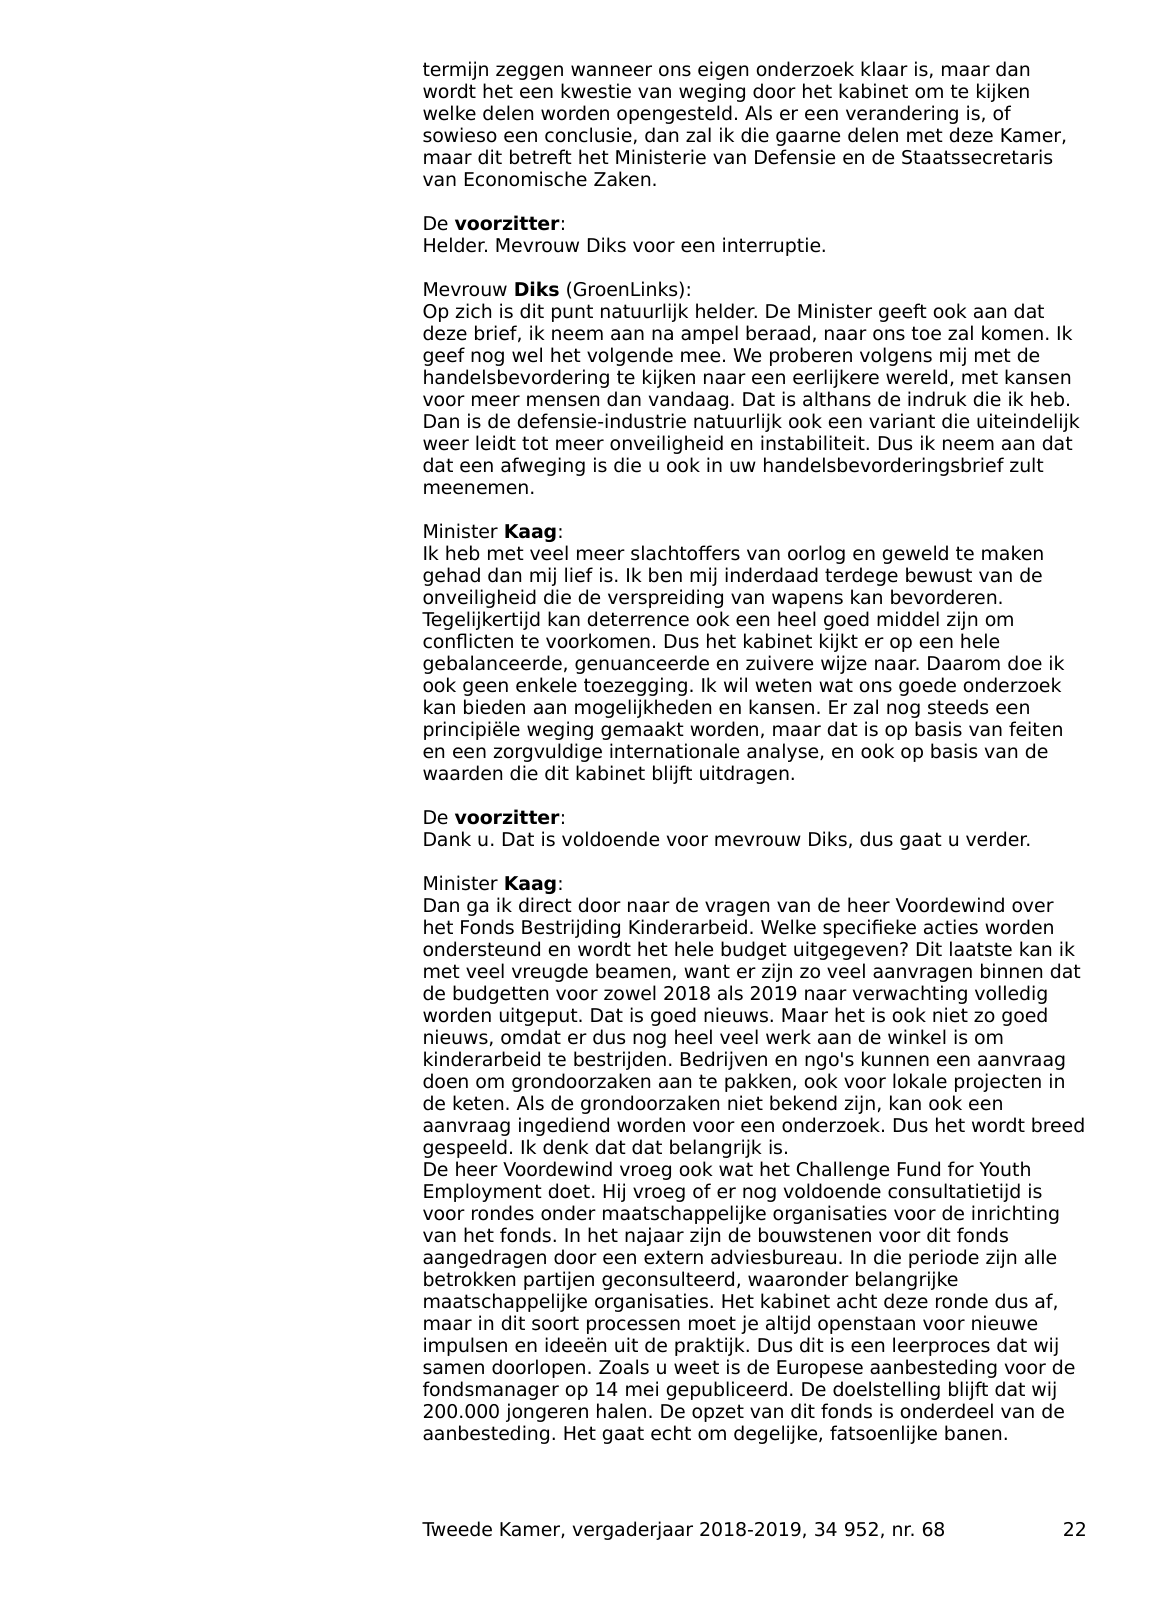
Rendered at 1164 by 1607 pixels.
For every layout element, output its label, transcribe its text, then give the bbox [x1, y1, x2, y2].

text termijn zeggen wanneer ons eigen onderzoek klaar is, maar dan wordt het een kwestie van weging door het kabinet om te kijken welke delen worden opengesteld. Als er een verandering is, of sowieso een conclusie, dan zal ik die gaarne delen met deze Kamer, maar dit betreft het Ministerie van Defensie en de Staatssecretaris van Economische Zaken. [422, 59, 1087, 191]
text Op zich is dit punt natuurlijk helder. De Minister geeft ook aan dat deze brief, ik neem aan na ampel beraad, naar ons toe zal komen. Ik geef nog wel het volgende mee. We proberen volgens mij met de handelsbevordering te kijken naar een eerlijkere wereld, met kansen voor meer mensen dan vandaag. Dat is althans de indruk die ik heb. Dan is de defensie-industrie natuurlijk ook een variant die uiteindelijk weer leidt tot meer onveiligheid en instabiliteit. Dus ik neem aan dat dat een afweging is die u ook in uw handelsbevorderingsbrief zult meenemen. [422, 301, 1087, 499]
text Dank u. Dat is voldoende voor mevrouw Diks, dus gaat u verder. [422, 829, 1087, 851]
text Ik heb met veel meer slachtoffers van oorlog en geweld te maken gehad dan mij lief is. Ik ben mij inderdaad terdege bewust van de onveiligheid die de verspreiding van wapens kan bevorderen. Tegelijkertijd kan deterrence ook een heel goed middel zijn om conflicten te voorkomen. Dus het kabinet kijkt er op een hele gebalanceerde, genuanceerde en zuivere wijze naar. Daarom doe ik ook geen enkele toezegging. Ik wil weten wat ons goede onderzoek kan bieden aan mogelijkheden en kansen. Er zal nog steeds een principiële weging gemaakt worden, maar dat is op basis van feiten en een zorgvuldige internationale analyse, en ook op basis van de waarden die dit kabinet blijft uitdragen. [422, 543, 1087, 785]
text De voorzitter: [422, 213, 1087, 235]
text Helder. Mevrouw Diks voor een interruptie. [422, 235, 1087, 257]
text Minister Kaag: [422, 521, 1087, 543]
text De voorzitter: [422, 807, 1087, 829]
text Mevrouw Diks (GroenLinks): [422, 279, 1087, 301]
text Minister Kaag: [422, 873, 1087, 895]
text Dan ga ik direct door naar de vragen van de heer Voordewind over het Fonds Bestrijding Kinderarbeid. Welke specifieke acties worden ondersteund en wordt het hele budget uitgegeven? Dit laatste kan ik met veel vreugde beamen, want er zijn zo veel aanvragen binnen dat de budgetten voor zowel 2018 als 2019 naar verwachting volledig worden uitgeput. Dat is goed nieuws. Maar het is ook niet zo goed nieuws, omdat er dus nog heel veel werk aan de winkel is om kinderarbeid te bestrijden. Bedrijven en ngo's kunnen een aanvraag doen om grondoorzaken aan te pakken, ook voor lokale projecten in de keten. Als de grondoorzaken niet bekend zijn, kan ook een aanvraag ingediend worden voor een onderzoek. Dus het wordt breed gespeeld. Ik denk dat dat belangrijk is. [422, 895, 1087, 1159]
text De heer Voordewind vroeg ook wat het Challenge Fund for Youth Employment doet. Hij vroeg of er nog voldoende consultatietijd is voor rondes onder maatschappelijke organisaties voor de inrichting van het fonds. In het najaar zijn de bouwstenen voor dit fonds aangedragen door een extern adviesbureau. In die periode zijn alle betrokken partijen geconsulteerd, waaronder belangrijke maatschappelijke organisaties. Het kabinet acht deze ronde dus af, maar in dit soort processen moet je altijd openstaan voor nieuwe impulsen en ideeën uit de praktijk. Dus dit is een leerproces dat wij samen doorlopen. Zoals u weet is de Europese aanbesteding voor de fondsmanager op 14 mei gepubliceerd. De doelstelling blijft dat wij 200.000 jongeren halen. De opzet van dit fonds is onderdeel van de aanbesteding. Het gaat echt om degelijke, fatsoenlijke banen. [422, 1159, 1087, 1445]
